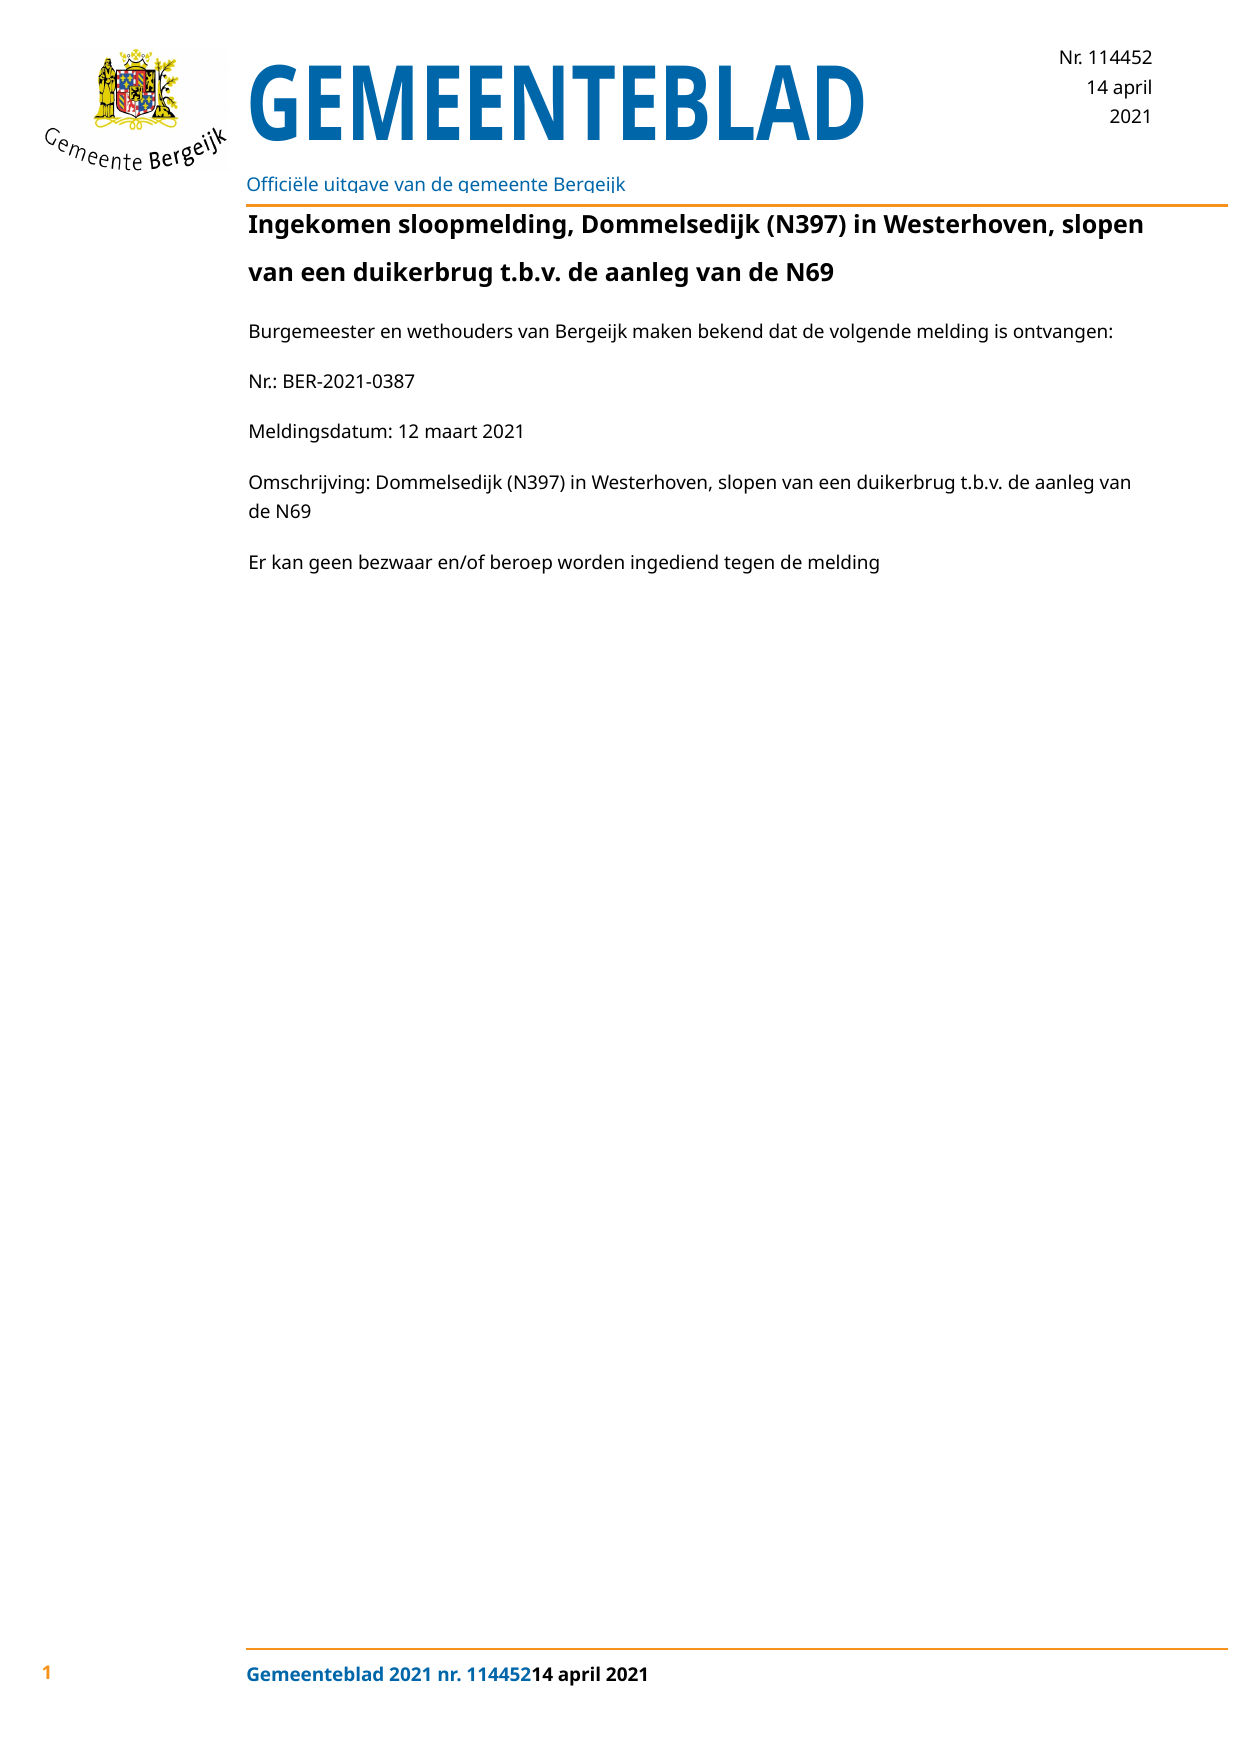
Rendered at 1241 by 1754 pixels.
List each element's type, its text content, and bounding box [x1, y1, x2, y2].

text Omschrijving: Dommelsedijk (N397) in Westerhoven, slopen van een duikerbrug t.b.v. de aanleg van de N69 [248, 469, 1152, 524]
text Burgemeester en wethouders van Bergeijk maken bekend dat de volgende melding is ontvangen: [248, 318, 1152, 344]
text Nr.: BER-2021-0387 [248, 368, 1152, 394]
text Er kan geen bezwaar en/of beroep worden ingediend tegen de melding [248, 549, 1152, 575]
text Ingekomen sloopmelding, Dommelsedijk (N397) in Westerhoven, slopen van een duikerbrug t.b.v. de aanleg van de N69 [248, 207, 1152, 288]
picture [41, 47, 231, 172]
text Meldingsdatum: 12 maart 2021 [248, 419, 1152, 444]
